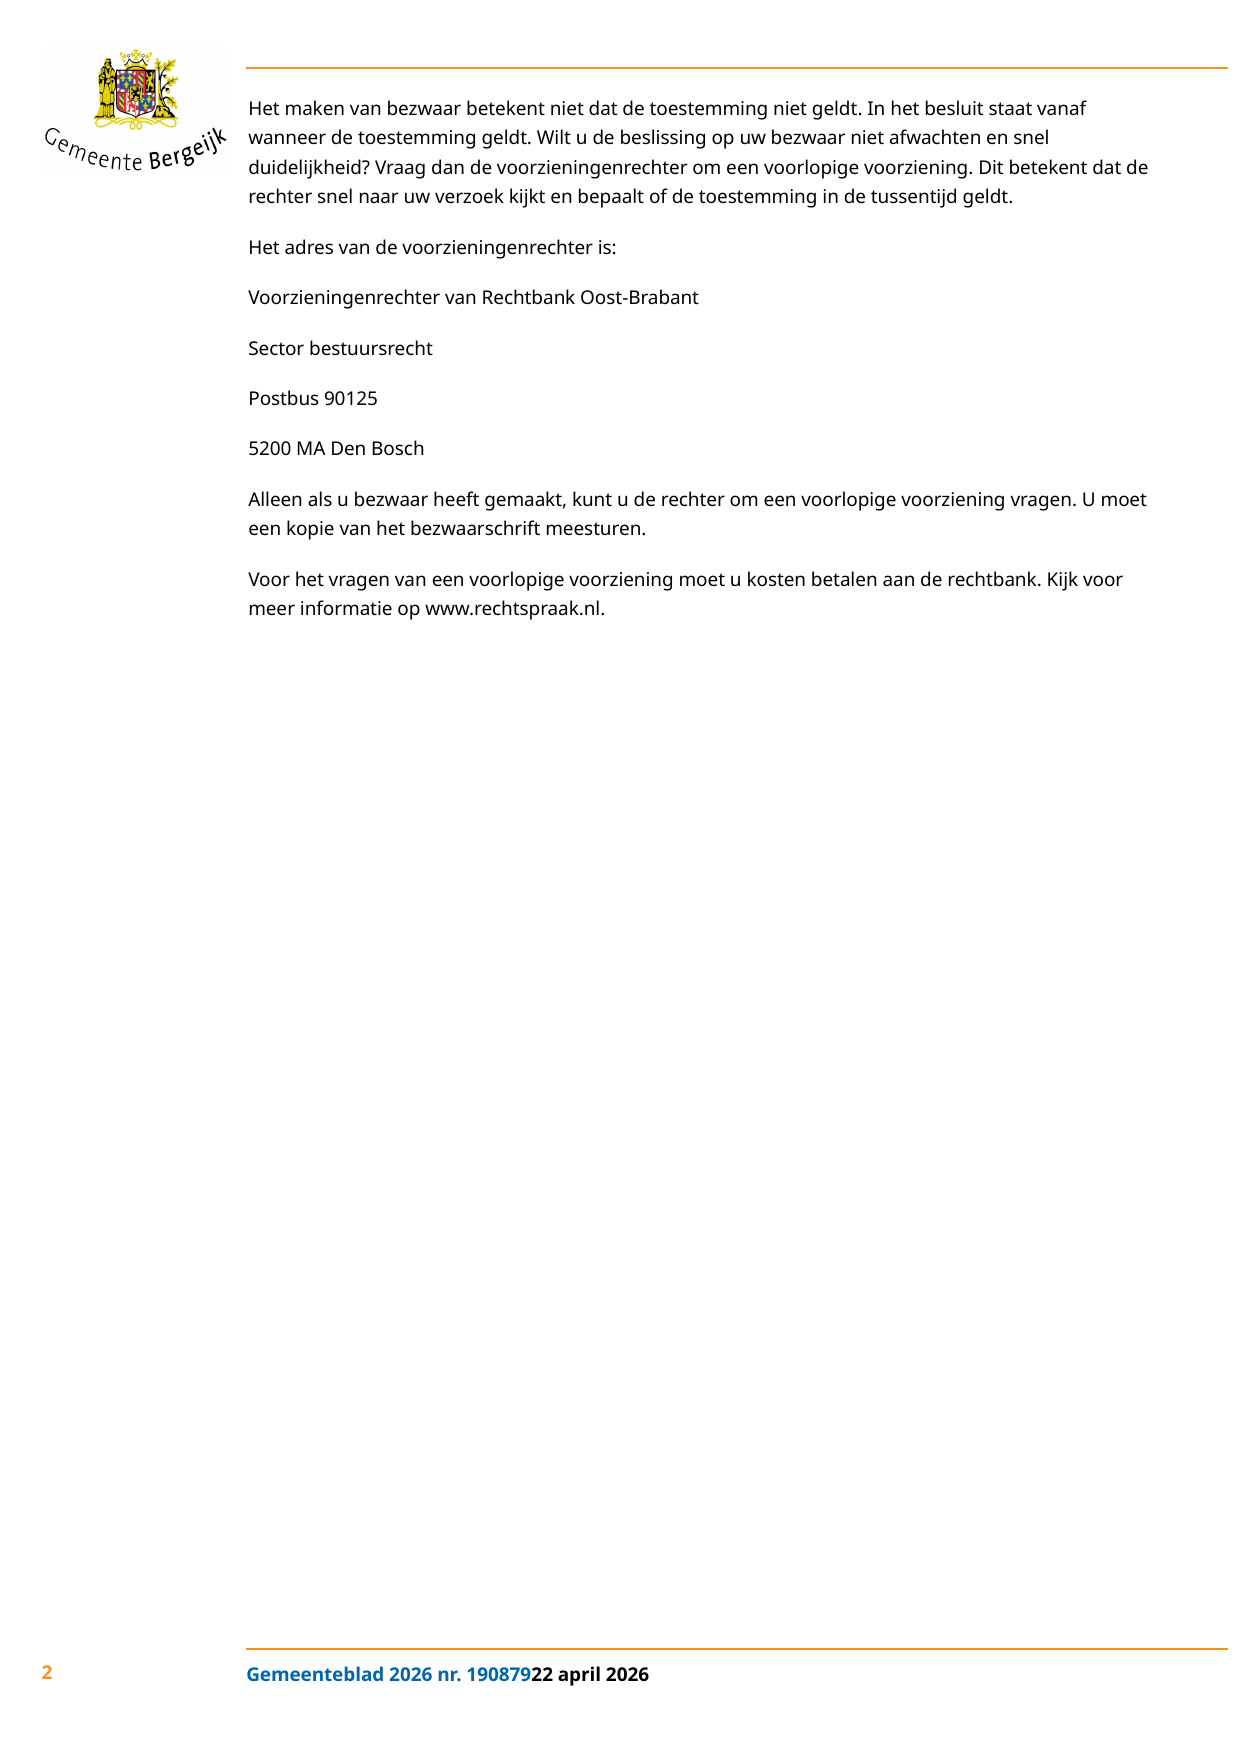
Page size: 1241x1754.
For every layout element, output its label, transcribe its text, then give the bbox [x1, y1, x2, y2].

text Het maken van bezwaar betekent niet dat de toestemming niet geldt. In het besluit staat vanaf wanneer de toestemming geldt. Wilt u de beslissing op uw bezwaar niet afwachten en snel duidelijkheid? Vraag dan de voorzieningenrechter om een voorlopige voorziening. Dit betekent dat de rechter snel naar uw verzoek kijkt en bepaalt of de toestemming in de tussentijd geldt. [248, 95, 1152, 209]
text Het adres van de voorzieningenrechter is: [248, 234, 1152, 260]
text Sector bestuursrecht [248, 335, 1152, 361]
text Alleen als u bezwaar heeft gemaakt, kunt u de rechter om een voorlopige voorziening vragen. U moet een kopie van het bezwaarschrift meesturen. [248, 486, 1152, 541]
text Postbus 90125 [248, 385, 1152, 411]
text Voorzieningenrechter van Rechtbank Oost-Brabant [248, 284, 1152, 310]
picture [41, 47, 231, 172]
text Voor het vragen van een voorlopige voorziening moet u kosten betalen aan de rechtbank. Kijk voor meer informatie op www.rechtspraak.nl. [248, 566, 1152, 621]
text 5200 MA Den Bosch [248, 436, 1152, 461]
